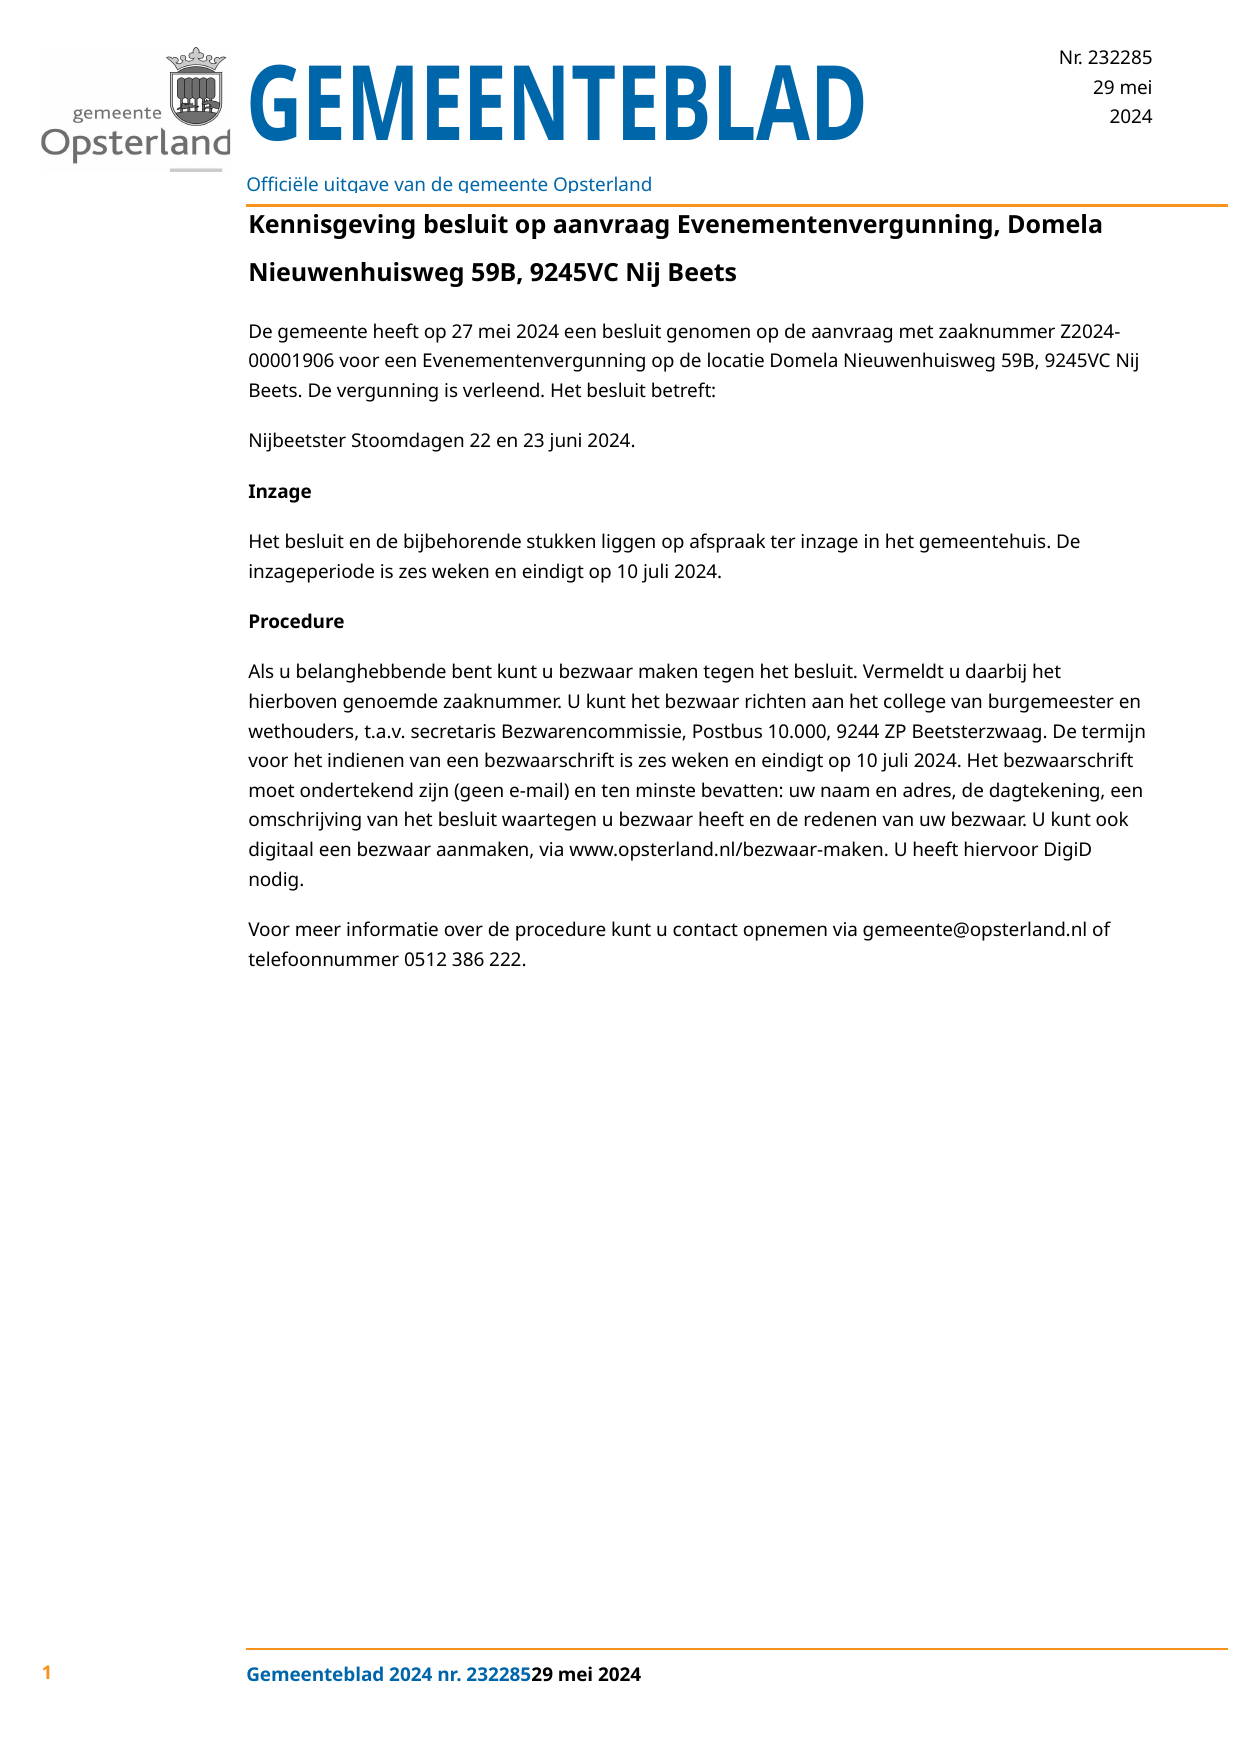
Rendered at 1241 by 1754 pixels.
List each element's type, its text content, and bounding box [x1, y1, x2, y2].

text Als u belanghebbende bent kunt u bezwaar maken tegen het besluit. Vermeldt u daarbij het hierboven genoemde zaaknummer. U kunt het bezwaar richten aan het college van burgemeester en wethouders, t.a.v. secretaris Bezwarencommissie, Postbus 10.000, 9244 ZP Beetsterzwaag. De termijn voor het indienen van een bezwaarschrift is zes weken en eindigt op 10 juli 2024. Het bezwaarschrift moet ondertekend zijn (geen e-mail) en ten minste bevatten: uw naam en adres, de dagtekening, een omschrijving van het besluit waartegen u bezwaar heeft en de redenen van uw bezwaar. U kunt ook digitaal een bezwaar aanmaken, via www.opsterland.nl/bezwaar-maken. U heeft hiervoor DigiD nodig. [248, 659, 1152, 892]
text Kennisgeving besluit op aanvraag Evenementenvergunning, Domela Nieuwenhuisweg 59B, 9245VC Nij Beets [248, 207, 1152, 288]
text Procedure [248, 608, 1152, 634]
text Nijbeetster Stoomdagen 22 en 23 juni 2024. [248, 427, 1152, 453]
text Inzage [248, 478, 1152, 504]
text Voor meer informatie over de procedure kunt u contact opnemen via gemeente@opsterland.nl of telefoonnummer 0512 386 222. [248, 916, 1152, 972]
picture [41, 47, 231, 172]
text De gemeente heeft op 27 mei 2024 een besluit genomen op de aanvraag met zaaknummer Z2024-00001906 voor een Evenementenvergunning op de locatie Domela Nieuwenhuisweg 59B, 9245VC Nij Beets. De vergunning is verleend. Het besluit betreft: [248, 318, 1152, 403]
text Het besluit en de bijbehorende stukken liggen op afspraak ter inzage in het gemeentehuis. De inzageperiode is zes weken en eindigt op 10 juli 2024. [248, 528, 1152, 584]
